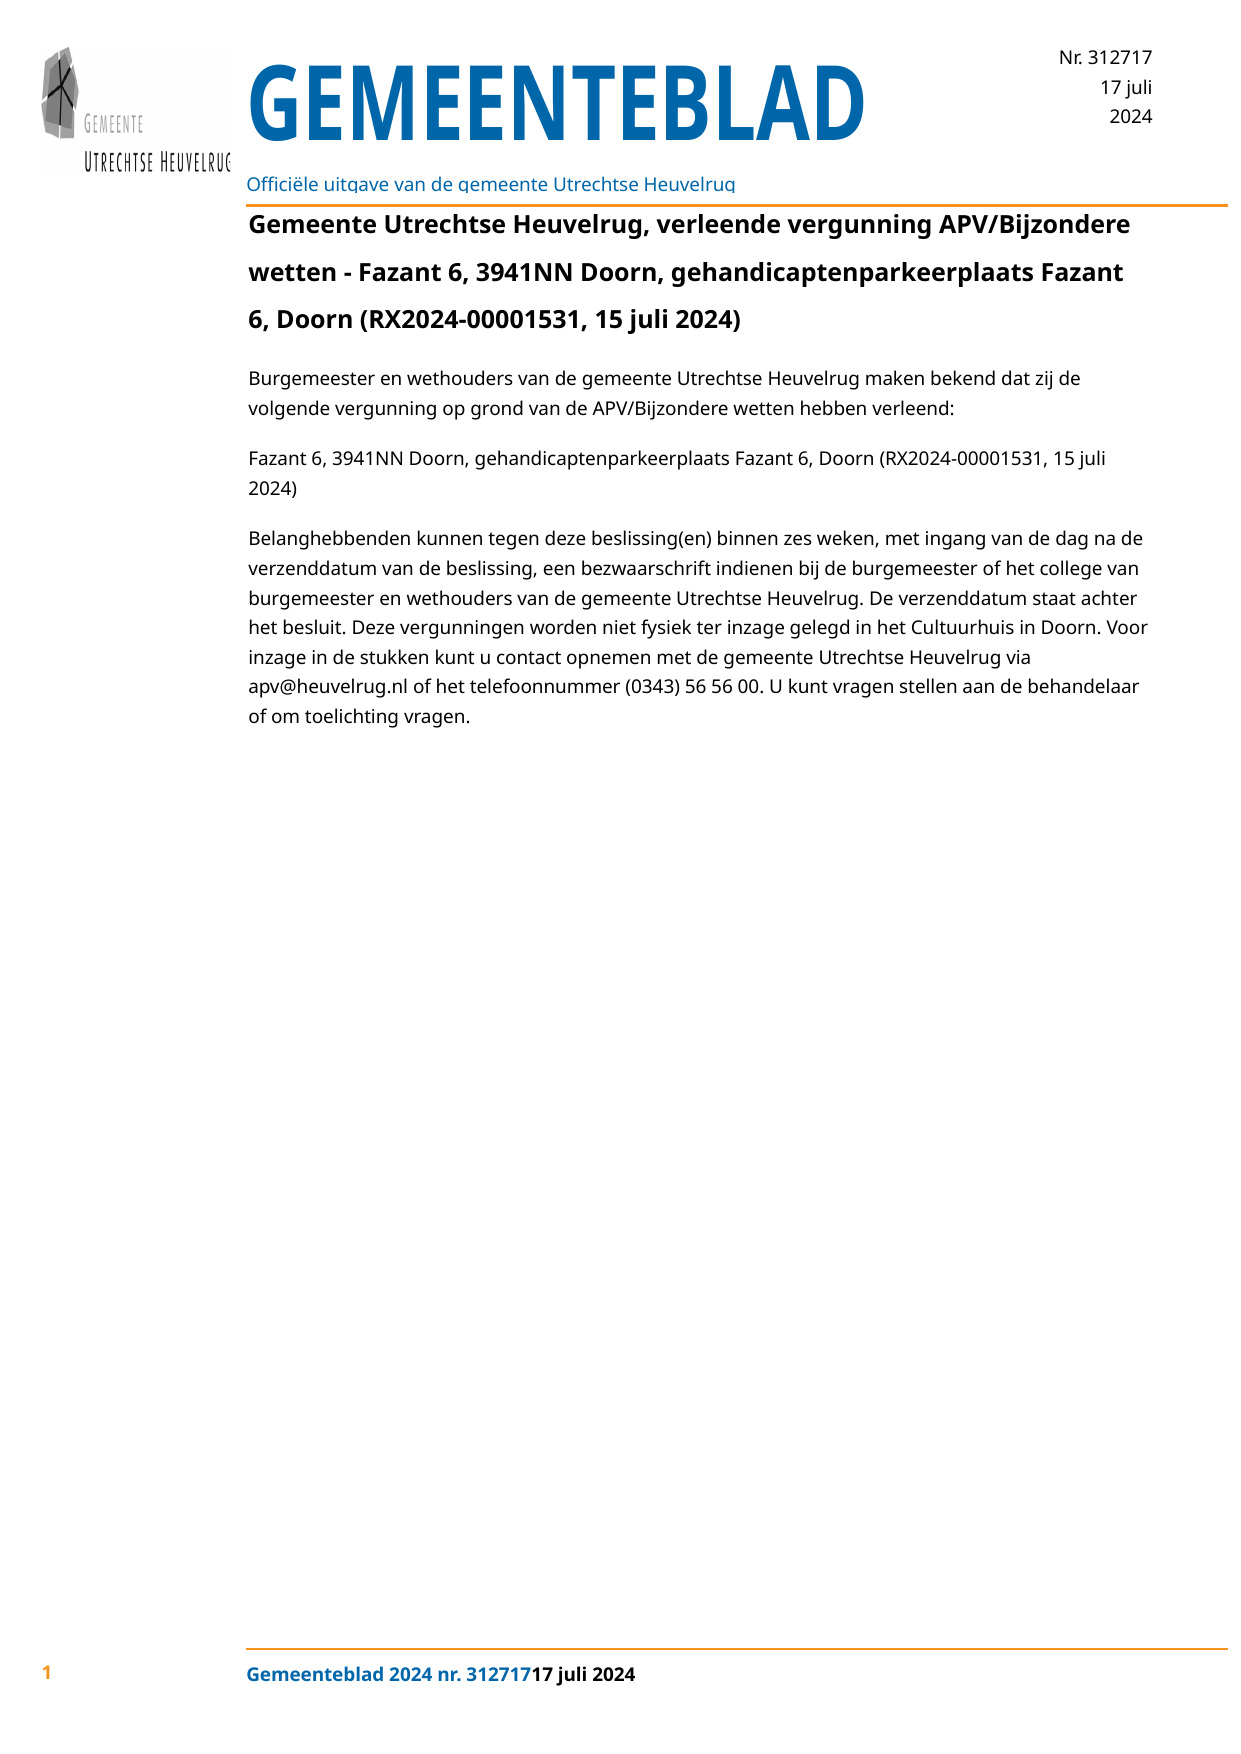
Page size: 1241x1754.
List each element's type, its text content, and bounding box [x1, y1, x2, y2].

picture [41, 47, 231, 172]
text Burgemeester en wethouders van de gemeente Utrechtse Heuvelrug maken bekend dat zij de volgende vergunning op grond van de APV/Bijzondere wetten hebben verleend: [248, 366, 1152, 421]
text Gemeente Utrechtse Heuvelrug, verleende vergunning APV/Bijzondere wetten - Fazant 6, 3941NN Doorn, gehandicaptenparkeerplaats Fazant 6, Doorn (RX2024-00001531, 15 juli 2024) [248, 207, 1152, 336]
text Belanghebbenden kunnen tegen deze beslissing(en) binnen zes weken, met ingang van de dag na de verzenddatum van de beslissing, een bezwaarschrift indienen bij de burgemeester of het college van burgemeester en wethouders van de gemeente Utrechtse Heuvelrug. De verzenddatum staat achter het besluit. Deze vergunningen worden niet fysiek ter inzage gelegd in het Cultuurhuis in Doorn. Voor inzage in de stukken kunt u contact opnemen met de gemeente Utrechtse Heuvelrug via apv@heuvelrug.nl of het telefoonnummer (0343) 56 56 00. U kunt vragen stellen aan de behandelaar of om toelichting vragen. [248, 526, 1152, 729]
text Fazant 6, 3941NN Doorn, gehandicaptenparkeerplaats Fazant 6, Doorn (RX2024-00001531, 15 juli 2024) [248, 446, 1152, 501]
